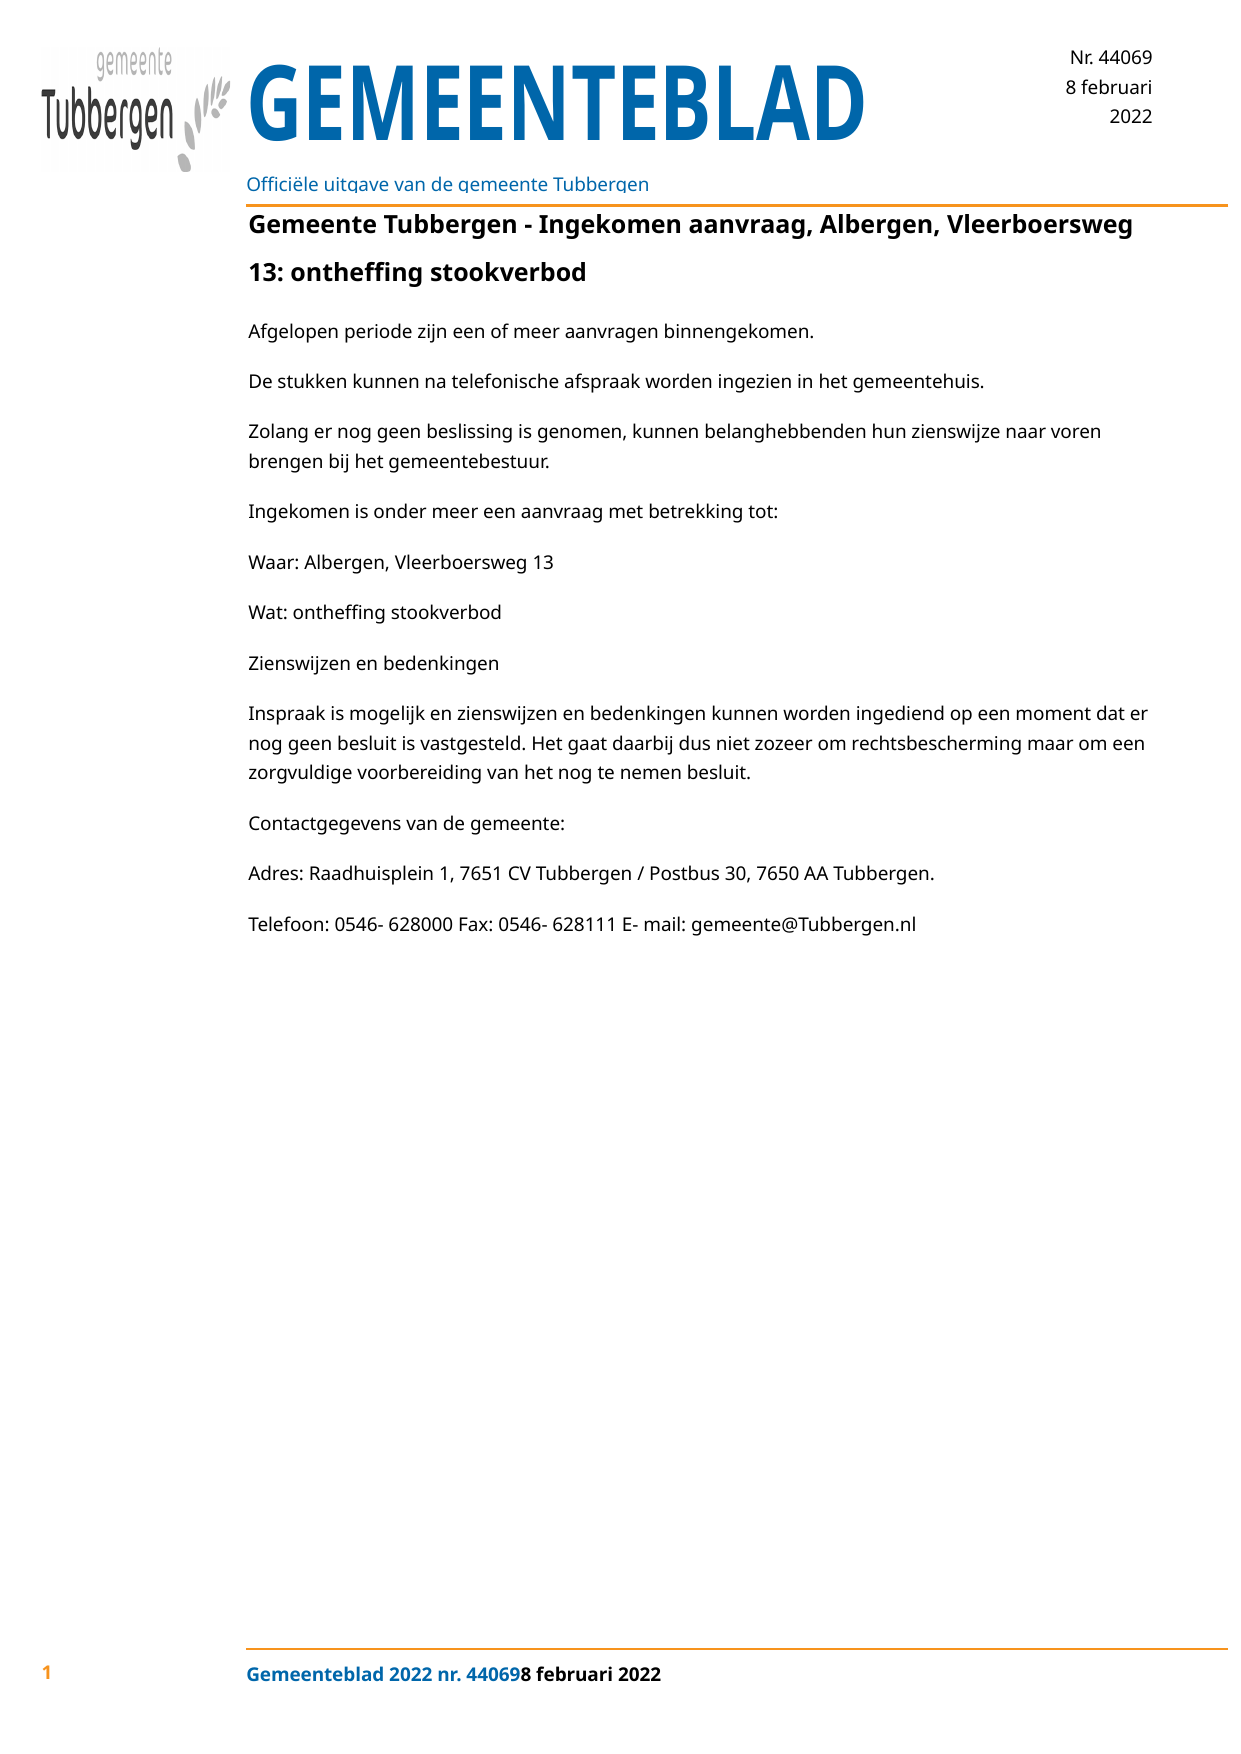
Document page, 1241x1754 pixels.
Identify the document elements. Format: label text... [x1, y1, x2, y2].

text Ingekomen is onder meer een aanvraag met betrekking tot: [248, 499, 1152, 524]
picture [41, 47, 231, 172]
text Inspraak is mogelijk en zienswijzen en bedenkingen kunnen worden ingediend op een moment dat er nog geen besluit is vastgesteld. Het gaat daarbij dus niet zozeer om rechtsbescherming maar om een zorgvuldige voorbereiding van het nog te nemen besluit. [248, 700, 1152, 785]
text Zolang er nog geen beslissing is genomen, kunnen belanghebbenden hun zienswijze naar voren brengen bij het gemeentebestuur. [248, 419, 1152, 474]
text Telefoon: 0546- 628000 Fax: 0546- 628111 E- mail: gemeente@Tubbergen.nl [248, 911, 1152, 937]
text Afgelopen periode zijn een of meer aanvragen binnengekomen. [248, 318, 1152, 344]
text Adres: Raadhuisplein 1, 7651 CV Tubbergen / Postbus 30, 7650 AA Tubbergen. [248, 860, 1152, 886]
text Zienswijzen en bedenkingen [248, 650, 1152, 676]
text Wat: ontheffing stookverbod [248, 599, 1152, 625]
text Contactgegevens van de gemeente: [248, 810, 1152, 836]
text De stukken kunnen na telefonische afspraak worden ingezien in het gemeentehuis. [248, 368, 1152, 394]
text Waar: Albergen, Vleerboersweg 13 [248, 549, 1152, 575]
text Gemeente Tubbergen - Ingekomen aanvraag, Albergen, Vleerboersweg 13: ontheffing stookverbod [248, 207, 1152, 288]
